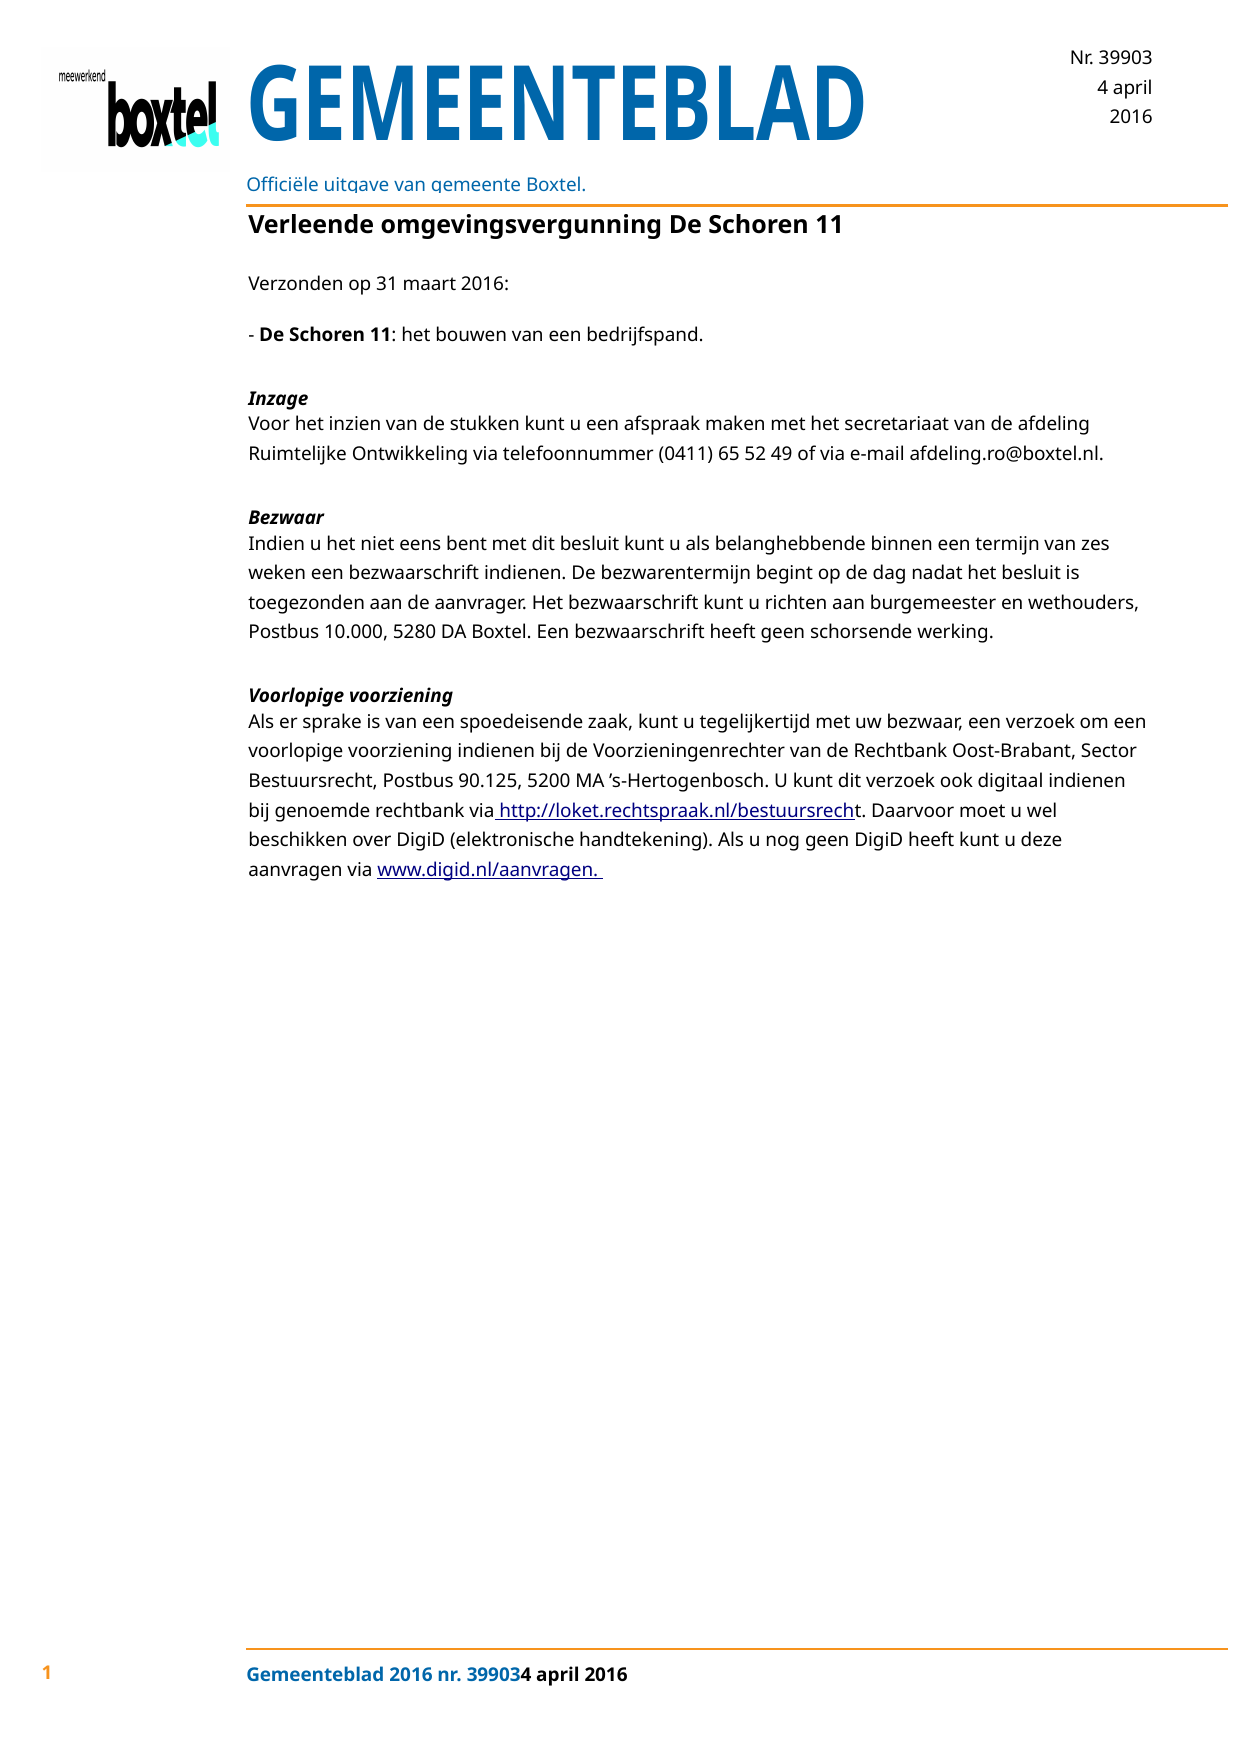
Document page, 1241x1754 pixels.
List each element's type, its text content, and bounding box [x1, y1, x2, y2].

text Indien u het niet eens bent met dit besluit kunt u als belanghebbende binnen een termijn van zes weken een bezwaarschrift indienen. De bezwarentermijn begint op de dag nadat het besluit is toegezonden aan de aanvrager. Het bezwaarschrift kunt u richten aan burgemeester en wethouders, Postbus 10.000, 5280 DA Boxtel. Een bezwaarschrift heeft geen schorsende werking. [248, 530, 1152, 644]
text Voor het inzien van de stukken kunt u een afspraak maken met het secretariaat van de afdeling Ruimtelijke Ontwikkeling via telefoonnummer (0411) 65 52 49 of via e-mail afdeling.ro@boxtel.nl. [248, 410, 1152, 466]
text Verleende omgevingsvergunning De Schoren 11 [248, 207, 1152, 241]
text Bezwaar [248, 504, 1152, 530]
text - De Schoren 11: het bouwen van een bedrijfspand. [248, 321, 1152, 346]
text Verzonden op 31 maart 2016: [248, 270, 1152, 296]
picture [41, 47, 231, 172]
text Voorlopige voorziening [248, 682, 1152, 708]
text Als er sprake is van een spoedeisende zaak, kunt u tegelijkertijd met uw bezwaar, een verzoek om een voorlopige voorziening indienen bij de Voorzieningenrechter van de Rechtbank Oost-Brabant, Sector Bestuursrecht, Postbus 90.125, 5200 MA ’s-Hertogenbosch. U kunt dit verzoek ook digitaal indienen bij genoemde rechtbank via http://loket.rechtspraak.nl/bestuursrecht. Daarvoor moet u wel beschikken over DigiD (elektronische handtekening). Als u nog geen DigiD heeft kunt u deze aanvragen via www.digid.nl/aanvragen. [248, 708, 1152, 882]
text Inzage [248, 385, 1152, 410]
